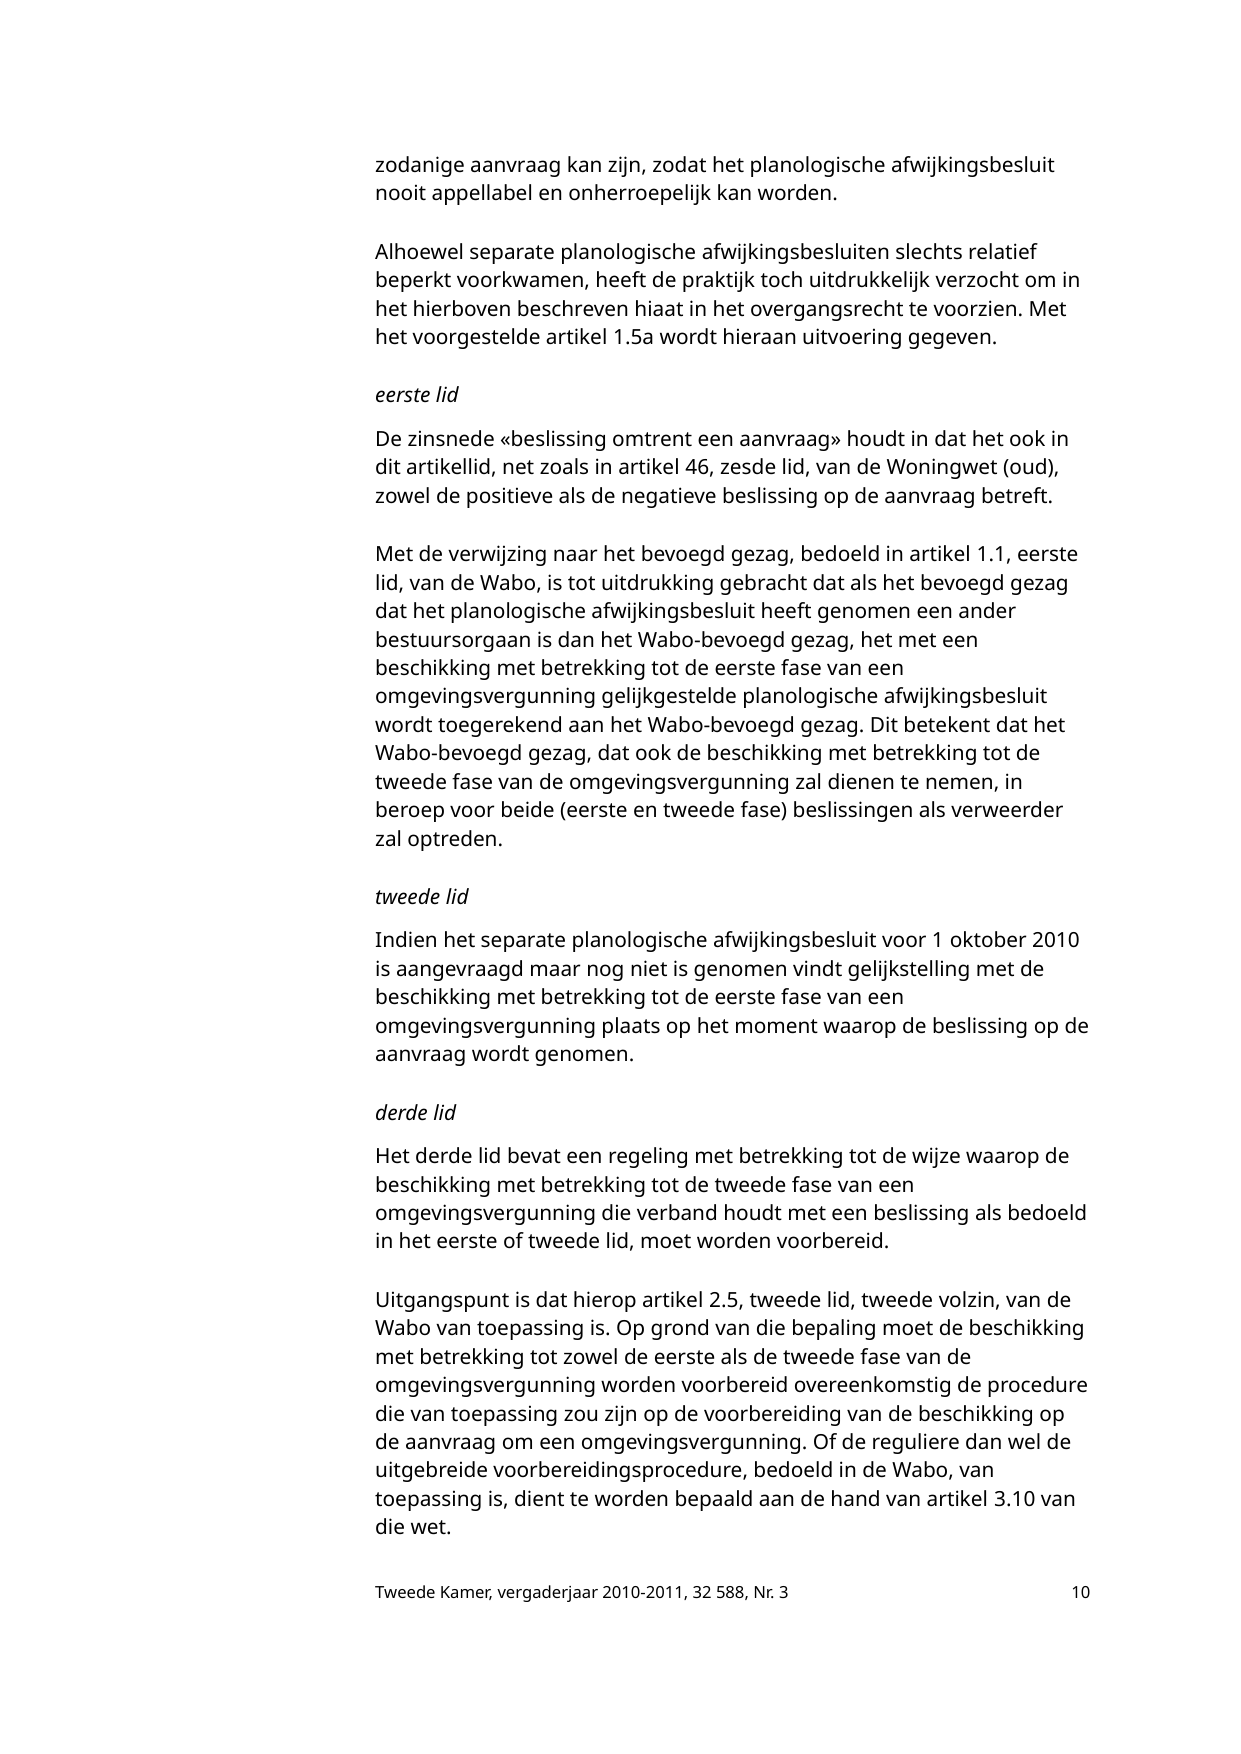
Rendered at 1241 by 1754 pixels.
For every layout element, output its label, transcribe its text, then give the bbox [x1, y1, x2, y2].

text Alhoewel separate planologische afwijkingsbesluiten slechts relatief beperkt voorkwamen, heeft de praktijk toch uitdrukkelijk verzocht om in het hierboven beschreven hiaat in het overgangsrecht te voorzien. Met het voorgestelde artikel 1.5a wordt hieraan uitvoering gegeven. [375, 237, 1090, 351]
text zodanige aanvraag kan zijn, zodat het planologische afwijkingsbesluit nooit appellabel en onherroepelijk kan worden. [375, 150, 1090, 207]
text Met de verwijzing naar het bevoegd gezag, bedoeld in artikel 1.1, eerste lid, van de Wabo, is tot uitdrukking gebracht dat als het bevoegd gezag dat het planologische afwijkingsbesluit heeft genomen een ander bestuursorgaan is dan het Wabo-bevoegd gezag, het met een beschikking met betrekking tot de eerste fase van een omgevingsvergunning gelijkgestelde planologische afwijkingsbesluit wordt toegerekend aan het Wabo-bevoegd gezag. Dit betekent dat het Wabo-bevoegd gezag, dat ook de beschikking met betrekking tot de tweede fase van de omgevingsvergunning zal dienen te nemen, in beroep voor beide (eerste en tweede fase) beslissingen als verweerder zal optreden. [375, 539, 1090, 852]
text De zinsnede «beslissing omtrent een aanvraag» houdt in dat het ook in dit artikellid, net zoals in artikel 46, zesde lid, van de Woningwet (oud), zowel de positieve als de negatieve beslissing op de aanvraag betreft. [375, 424, 1090, 509]
text derde lid [375, 1098, 1090, 1126]
text Indien het separate planologische afwijkingsbesluit voor 1 oktober 2010 is aangevraagd maar nog niet is genomen vindt gelijkstelling met de beschikking met betrekking tot de eerste fase van een omgevingsvergunning plaats op het moment waarop de beslissing op de aanvraag wordt genomen. [375, 926, 1090, 1068]
text tweede lid [375, 882, 1090, 911]
text eerste lid [375, 381, 1090, 409]
text Uitgangspunt is dat hierop artikel 2.5, tweede lid, tweede volzin, van de Wabo van toepassing is. Op grond van die bepaling moet de beschikking met betrekking tot zowel de eerste als de tweede fase van de omgevingsvergunning worden voorbereid overeenkomstig de procedure die van toepassing zou zijn op de voorbereiding van de beschikking op de aanvraag om een omgevingsvergunning. Of de reguliere dan wel de uitgebreide voorbereidingsprocedure, bedoeld in de Wabo, van toepassing is, dient te worden bepaald aan de hand van artikel 3.10 van die wet. [375, 1285, 1090, 1541]
text Het derde lid bevat een regeling met betrekking tot de wijze waarop de beschikking met betrekking tot de tweede fase van een omgevingsvergunning die verband houdt met een beslissing als bedoeld in het eerste of tweede lid, moet worden voorbereid. [375, 1141, 1090, 1255]
